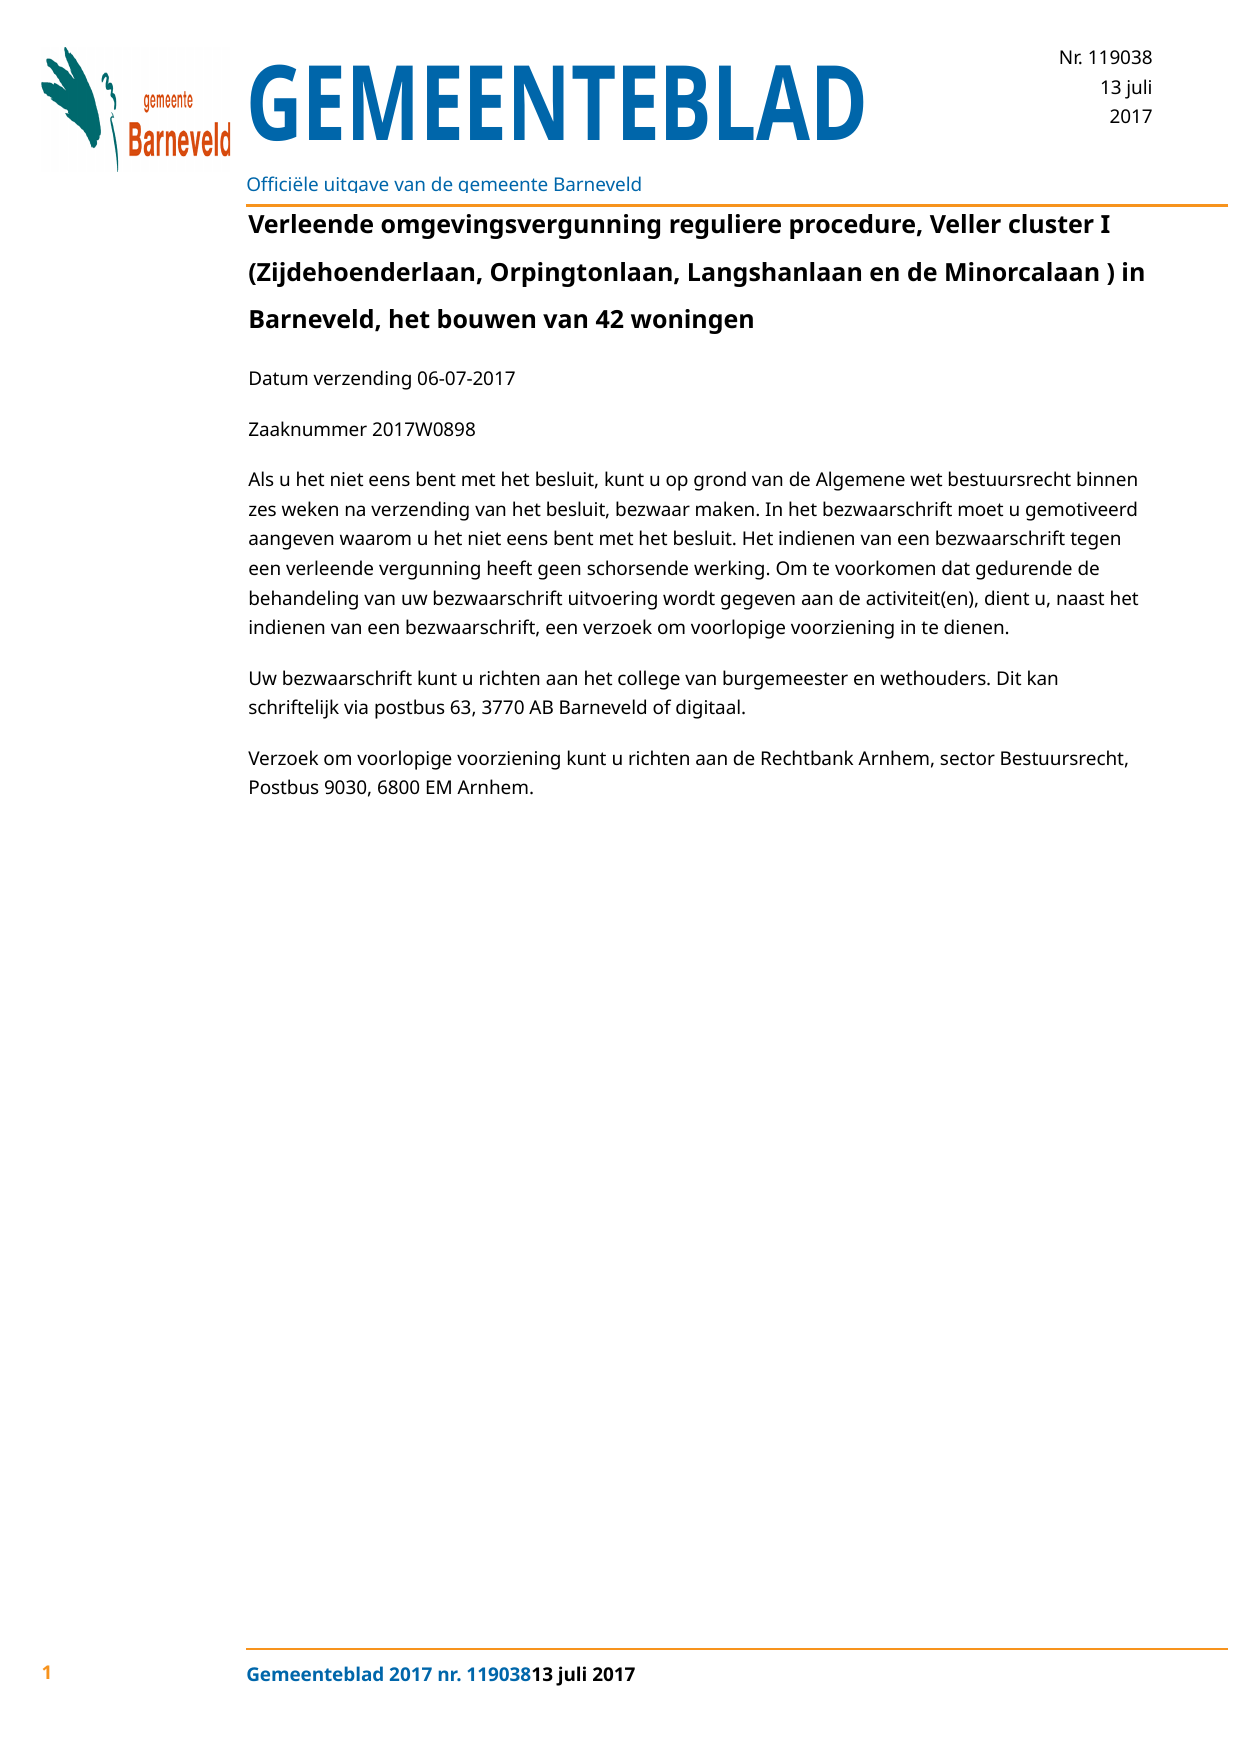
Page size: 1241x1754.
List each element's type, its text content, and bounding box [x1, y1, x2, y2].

picture [41, 47, 231, 172]
text Uw bezwaarschrift kunt u richten aan het college van burgemeester en wethouders. Dit kan schriftelijk via postbus 63, 3770 AB Barneveld of digitaal. [248, 665, 1152, 720]
text Als u het niet eens bent met het besluit, kunt u op grond van de Algemene wet bestuursrecht binnen zes weken na verzending van het besluit, bezwaar maken. In het bezwaarschrift moet u gemotiveerd aangeven waarom u het niet eens bent met het besluit. Het indienen van een bezwaarschrift tegen een verleende vergunning heeft geen schorsende werking. Om te voorkomen dat gedurende de behandeling van uw bezwaarschrift uitvoering wordt gegeven aan de activiteit(en), dient u, naast het indienen van een bezwaarschrift, een verzoek om voorlopige voorziening in te dienen. [248, 466, 1152, 640]
text Zaaknummer 2017W0898 [248, 416, 1152, 442]
text Datum verzending 06-07-2017 [248, 366, 1152, 391]
text Verzoek om voorlopige voorziening kunt u richten aan de Rechtbank Arnhem, sector Bestuursrecht, Postbus 9030, 6800 EM Arnhem. [248, 745, 1152, 800]
text Verleende omgevingsvergunning reguliere procedure, Veller cluster I (Zijdehoenderlaan, Orpingtonlaan, Langshanlaan en de Minorcalaan ) in Barneveld, het bouwen van 42 woningen [248, 207, 1152, 336]
